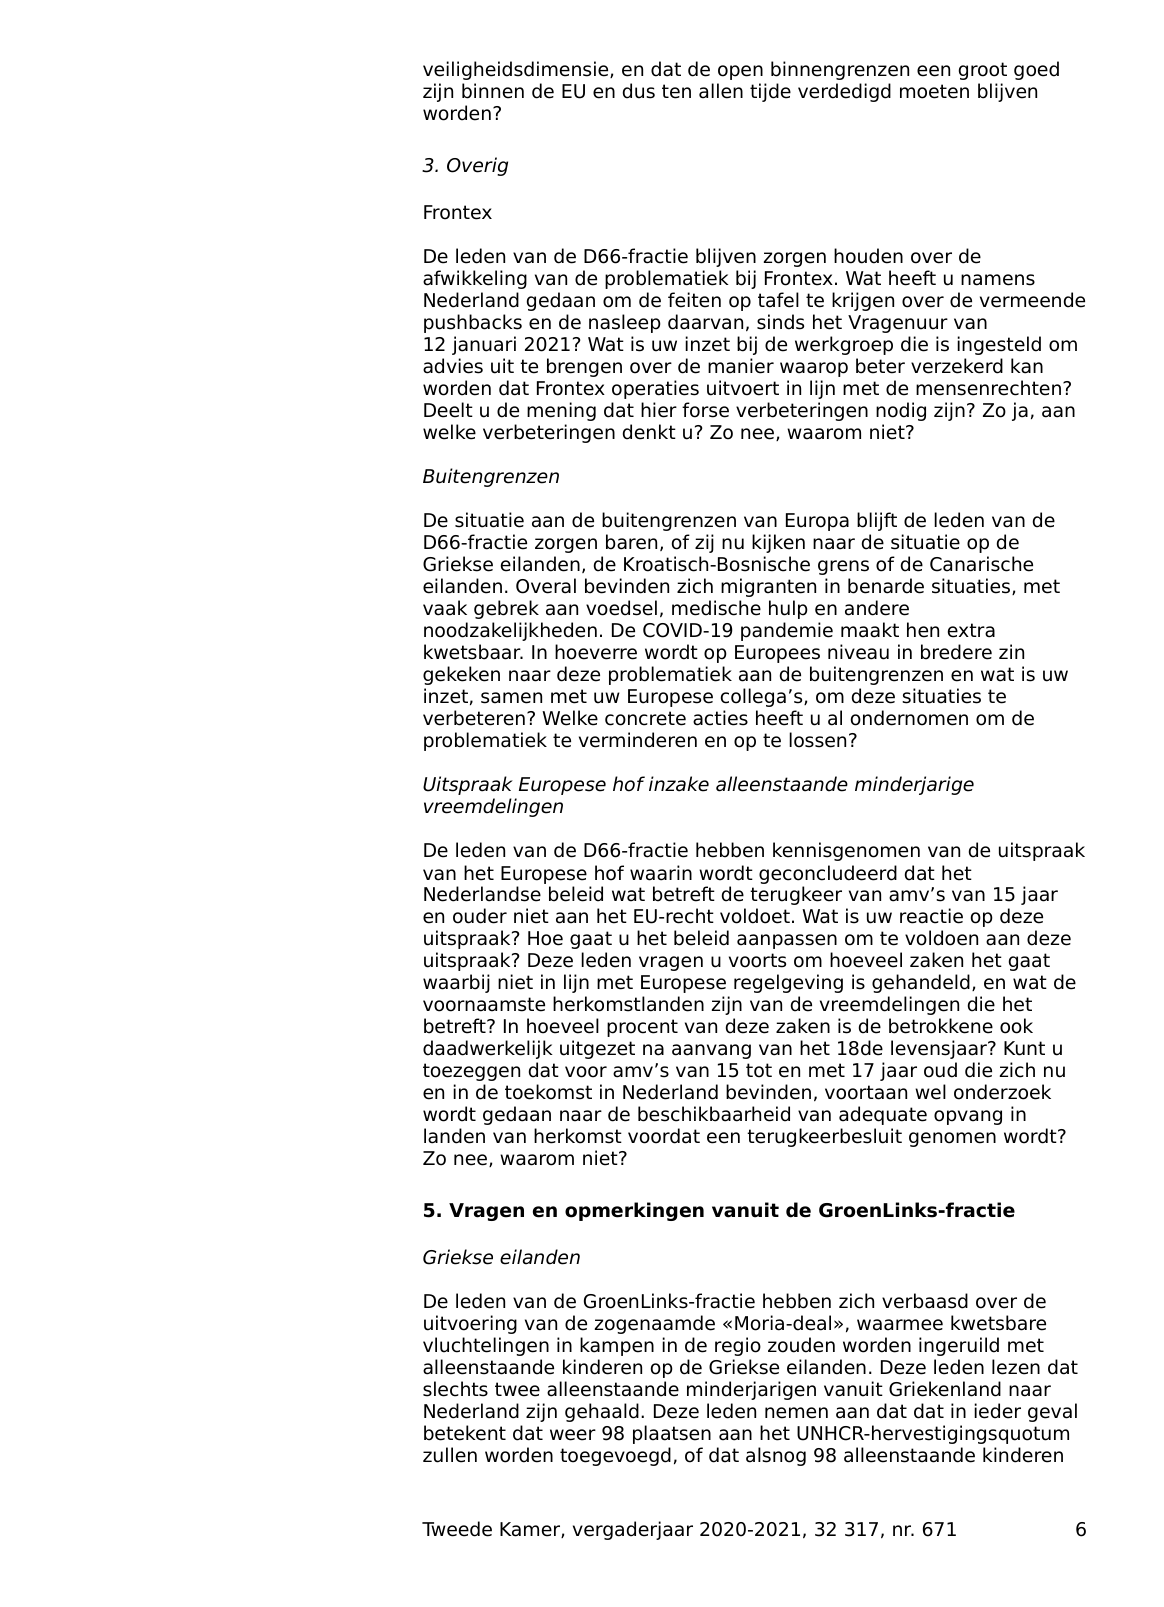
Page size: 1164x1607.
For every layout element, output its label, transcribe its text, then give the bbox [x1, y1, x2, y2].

subtitle 5. Vragen en opmerkingen vanuit de GroenLinks-fractie [422, 1200, 1087, 1222]
subtitle Uitspraak Europese hof inzake alleenstaande minderjarige vreemdelingen [422, 774, 1087, 818]
subtitle Griekse eilanden [422, 1247, 1087, 1269]
text De situatie aan de buitengrenzen van Europa blijft de leden van de D66-fractie zorgen baren, of zij nu kijken naar de situatie op de Griekse eilanden, de Kroatisch-Bosnische grens of de Canarische eilanden. Overal bevinden zich migranten in benarde situaties, met vaak gebrek aan voedsel, medische hulp en andere noodzakelijkheden. De COVID-19 pandemie maakt hen extra kwetsbaar. In hoeverre wordt op Europees niveau in bredere zin gekeken naar deze problematiek aan de buitengrenzen en wat is uw inzet, samen met uw Europese collega’s, om deze situaties te verbeteren? Welke concrete acties heeft u al ondernomen om de problematiek te verminderen en op te lossen? [422, 510, 1087, 752]
text veiligheidsdimensie, en dat de open binnengrenzen een groot goed zijn binnen de EU en dus ten allen tijde verdedigd moeten blijven worden? [422, 59, 1087, 125]
text De leden van de D66-fractie hebben kennisgenomen van de uitspraak van het Europese hof waarin wordt geconcludeerd dat het Nederlandse beleid wat betreft de terugkeer van amv’s van 15 jaar en ouder niet aan het EU-recht voldoet. Wat is uw reactie op deze uitspraak? Hoe gaat u het beleid aanpassen om te voldoen aan deze uitspraak? Deze leden vragen u voorts om hoeveel zaken het gaat waarbij niet in lijn met Europese regelgeving is gehandeld, en wat de voornaamste herkomstlanden zijn van de vreemdelingen die het betreft? In hoeveel procent van deze zaken is de betrokkene ook daadwerkelijk uitgezet na aanvang van het 18de levensjaar? Kunt u toezeggen dat voor amv’s van 15 tot en met 17 jaar oud die zich nu en in de toekomst in Nederland bevinden, voortaan wel onderzoek wordt gedaan naar de beschikbaarheid van adequate opvang in landen van herkomst voordat een terugkeerbesluit genomen wordt? Zo nee, waarom niet? [422, 840, 1087, 1170]
subtitle Frontex [422, 202, 1087, 224]
subtitle 3. Overig [422, 155, 1087, 177]
text De leden van de GroenLinks-fractie hebben zich verbaasd over de uitvoering van de zogenaamde «Moria-deal», waarmee kwetsbare vluchtelingen in kampen in de regio zouden worden ingeruild met alleenstaande kinderen op de Griekse eilanden. Deze leden lezen dat slechts twee alleenstaande minderjarigen vanuit Griekenland naar Nederland zijn gehaald. Deze leden nemen aan dat dat in ieder geval betekent dat weer 98 plaatsen aan het UNHCR-hervestigingsquotum zullen worden toegevoegd, of dat alsnog 98 alleenstaande kinderen [422, 1291, 1087, 1467]
subtitle Buitengrenzen [422, 466, 1087, 488]
text De leden van de D66-fractie blijven zorgen houden over de afwikkeling van de problematiek bij Frontex. Wat heeft u namens Nederland gedaan om de feiten op tafel te krijgen over de vermeende pushbacks en de nasleep daarvan, sinds het Vragenuur van 12 januari 2021? Wat is uw inzet bij de werkgroep die is ingesteld om advies uit te brengen over de manier waarop beter verzekerd kan worden dat Frontex operaties uitvoert in lijn met de mensenrechten? Deelt u de mening dat hier forse verbeteringen nodig zijn? Zo ja, aan welke verbeteringen denkt u? Zo nee, waarom niet? [422, 246, 1087, 444]
